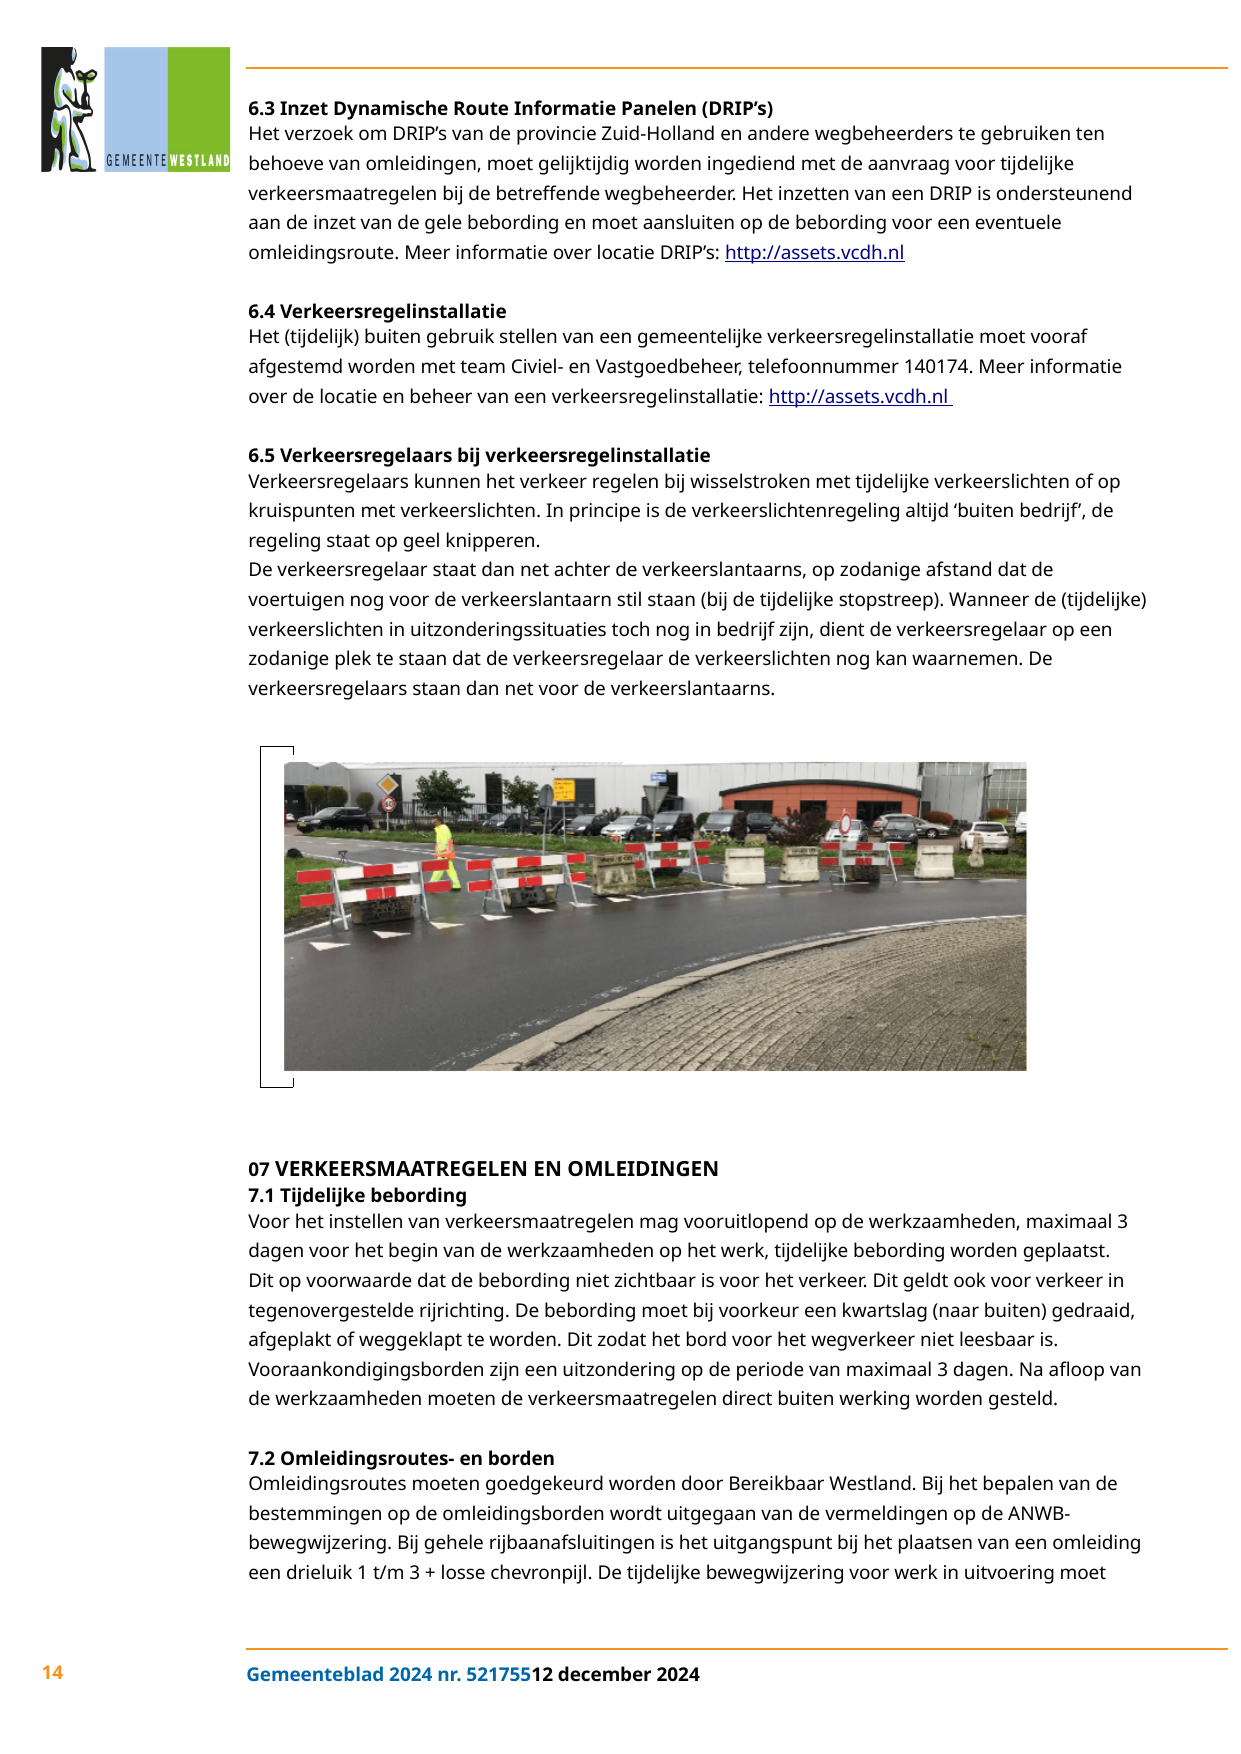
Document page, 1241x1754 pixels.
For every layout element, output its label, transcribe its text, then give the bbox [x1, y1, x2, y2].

text 6.3 Inzet Dynamische Route Informatie Panelen (DRIP’s) [248, 95, 1152, 121]
text Voor het instellen van verkeersmaatregelen mag vooruitlopend op de werkzaamheden, maximaal 3 dagen voor het begin van de werkzaamheden op het werk, tijdelijke bebording worden geplaatst. [248, 1208, 1152, 1263]
text Dit op voorwaarde dat de bebording niet zichtbaar is voor het verkeer. Dit geldt ook voor verkeer in tegenovergestelde rijrichting. De bebording moet bij voorkeur een kwartslag (naar buiten) gedraaid, afgeplakt of weggeklapt te worden. Dit zodat het bord voor het wegverkeer niet leesbaar is. Vooraankondigingsborden zijn een uitzondering op de periode van maximaal 3 dagen. Na afloop van de werkzaamheden moeten de verkeersmaatregelen direct buiten werking worden gesteld. [248, 1267, 1152, 1411]
picture [268, 755, 1037, 1078]
text 7.1 Tijdelijke bebording [248, 1182, 1152, 1208]
text Het verzoek om DRIP’s van de provincie Zuid-Holland en andere wegbeheerders te gebruiken ten behoeve van omleidingen, moet gelijktijdig worden ingediend met de aanvraag voor tijdelijke verkeersmaatregelen bij de betreffende wegbeheerder. Het inzetten van een DRIP is ondersteunend aan de inzet van de gele bebording en moet aansluiten op de bebording voor een eventuele omleidingsroute. Meer informatie over locatie DRIP’s: http://assets.vcdh.nl [248, 121, 1152, 264]
text Omleidingsroutes moeten goedgekeurd worden door Bereikbaar Westland. Bij het bepalen van de bestemmingen op de omleidingsborden wordt uitgegaan van de vermeldingen op de ANWB-bewegwijzering. Bij gehele rijbaanafsluitingen is het uitgangspunt bij het plaatsen van een omleiding een drieluik 1 t/m 3 + losse chevronpijl. De tijdelijke bewegwijzering voor werk in uitvoering moet [248, 1470, 1152, 1585]
picture [41, 47, 231, 172]
text 6.5 Verkeersregelaars bij verkeersregelinstallatie [248, 442, 1152, 468]
text 07 VERKEERSMAATREGELEN EN OMLEIDINGEN [248, 1154, 1152, 1182]
text Het (tijdelijk) buiten gebruik stellen van een gemeentelijke verkeersregelinstallatie moet vooraf afgestemd worden met team Civiel- en Vastgoedbeheer, telefoonnummer 140174. Meer informatie over de locatie en beheer van een verkeersregelinstallatie: http://assets.vcdh.nl [248, 324, 1152, 409]
text Verkeersregelaars kunnen het verkeer regelen bij wisselstroken met tijdelijke verkeerslichten of op kruispunten met verkeerslichten. In principe is de verkeerslichtenregeling altijd ‘buiten bedrijf’, de regeling staat op geel knipperen. [248, 468, 1152, 553]
text 7.2 Omleidingsroutes- en borden [248, 1445, 1152, 1470]
text De verkeersregelaar staat dan net achter de verkeerslantaarns, op zodanige afstand dat de voertuigen nog voor de verkeerslantaarn stil staan (bij de tijdelijke stopstreep). Wanneer de (tijdelijke) verkeerslichten in uitzonderingssituaties toch nog in bedrijf zijn, dient de verkeersregelaar op een zodanige plek te staan dat de verkeersregelaar de verkeerslichten nog kan waarnemen. De verkeersregelaars staan dan net voor de verkeerslantaarns. [248, 557, 1152, 701]
text 6.4 Verkeersregelinstallatie [248, 298, 1152, 324]
